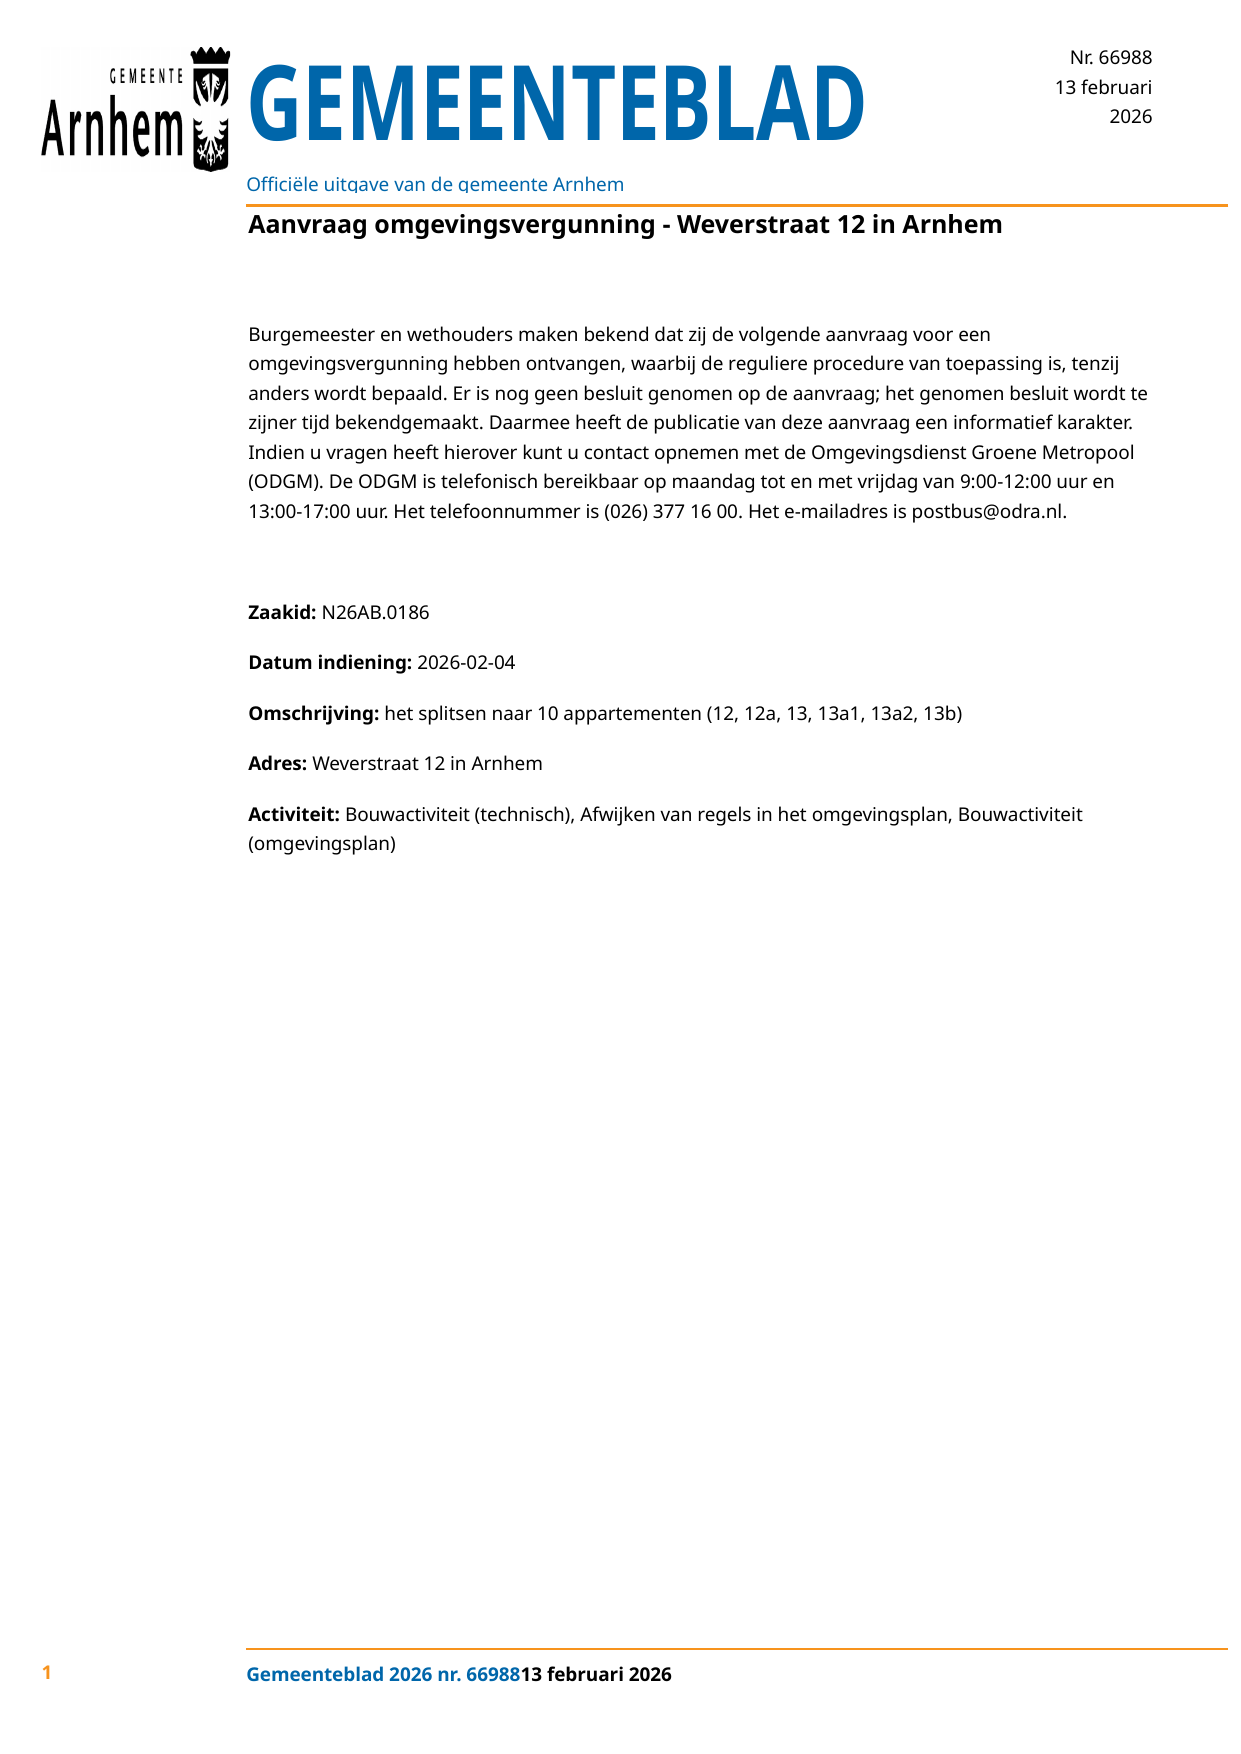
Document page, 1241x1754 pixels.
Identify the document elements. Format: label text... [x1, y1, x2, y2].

text Aanvraag omgevingsvergunning - Weverstraat 12 in Arnhem [248, 207, 1152, 241]
text Zaakid: N26AB.0186 [248, 599, 1152, 625]
text Activiteit: Bouwactiviteit (technisch), Afwijken van regels in het omgevingsplan, Bouwactiviteit (omgevingsplan) [248, 801, 1152, 856]
text Adres: Weverstraat 12 in Arnhem [248, 750, 1152, 776]
text Omschrijving: het splitsen naar 10 appartementen (12, 12a, 13, 13a1, 13a2, 13b) [248, 700, 1152, 726]
picture [41, 47, 231, 172]
text Datum indiening: 2026-02-04 [248, 649, 1152, 675]
text Burgemeester en wethouders maken bekend dat zij de volgende aanvraag voor een omgevingsvergunning hebben ontvangen, waarbij de reguliere procedure van toepassing is, tenzij anders wordt bepaald. Er is nog geen besluit genomen op de aanvraag; het genomen besluit wordt te zijner tijd bekendgemaakt. Daarmee heeft de publicatie van deze aanvraag een informatief karakter. Indien u vragen heeft hierover kunt u contact opnemen met de Omgevingsdienst Groene Metropool (ODGM). De ODGM is telefonisch bereikbaar op maandag tot en met vrijdag van 9:00-12:00 uur en 13:00-17:00 uur. Het telefoonnummer is (026) 377 16 00. Het e-mailadres is postbus@odra.nl. [248, 321, 1152, 524]
